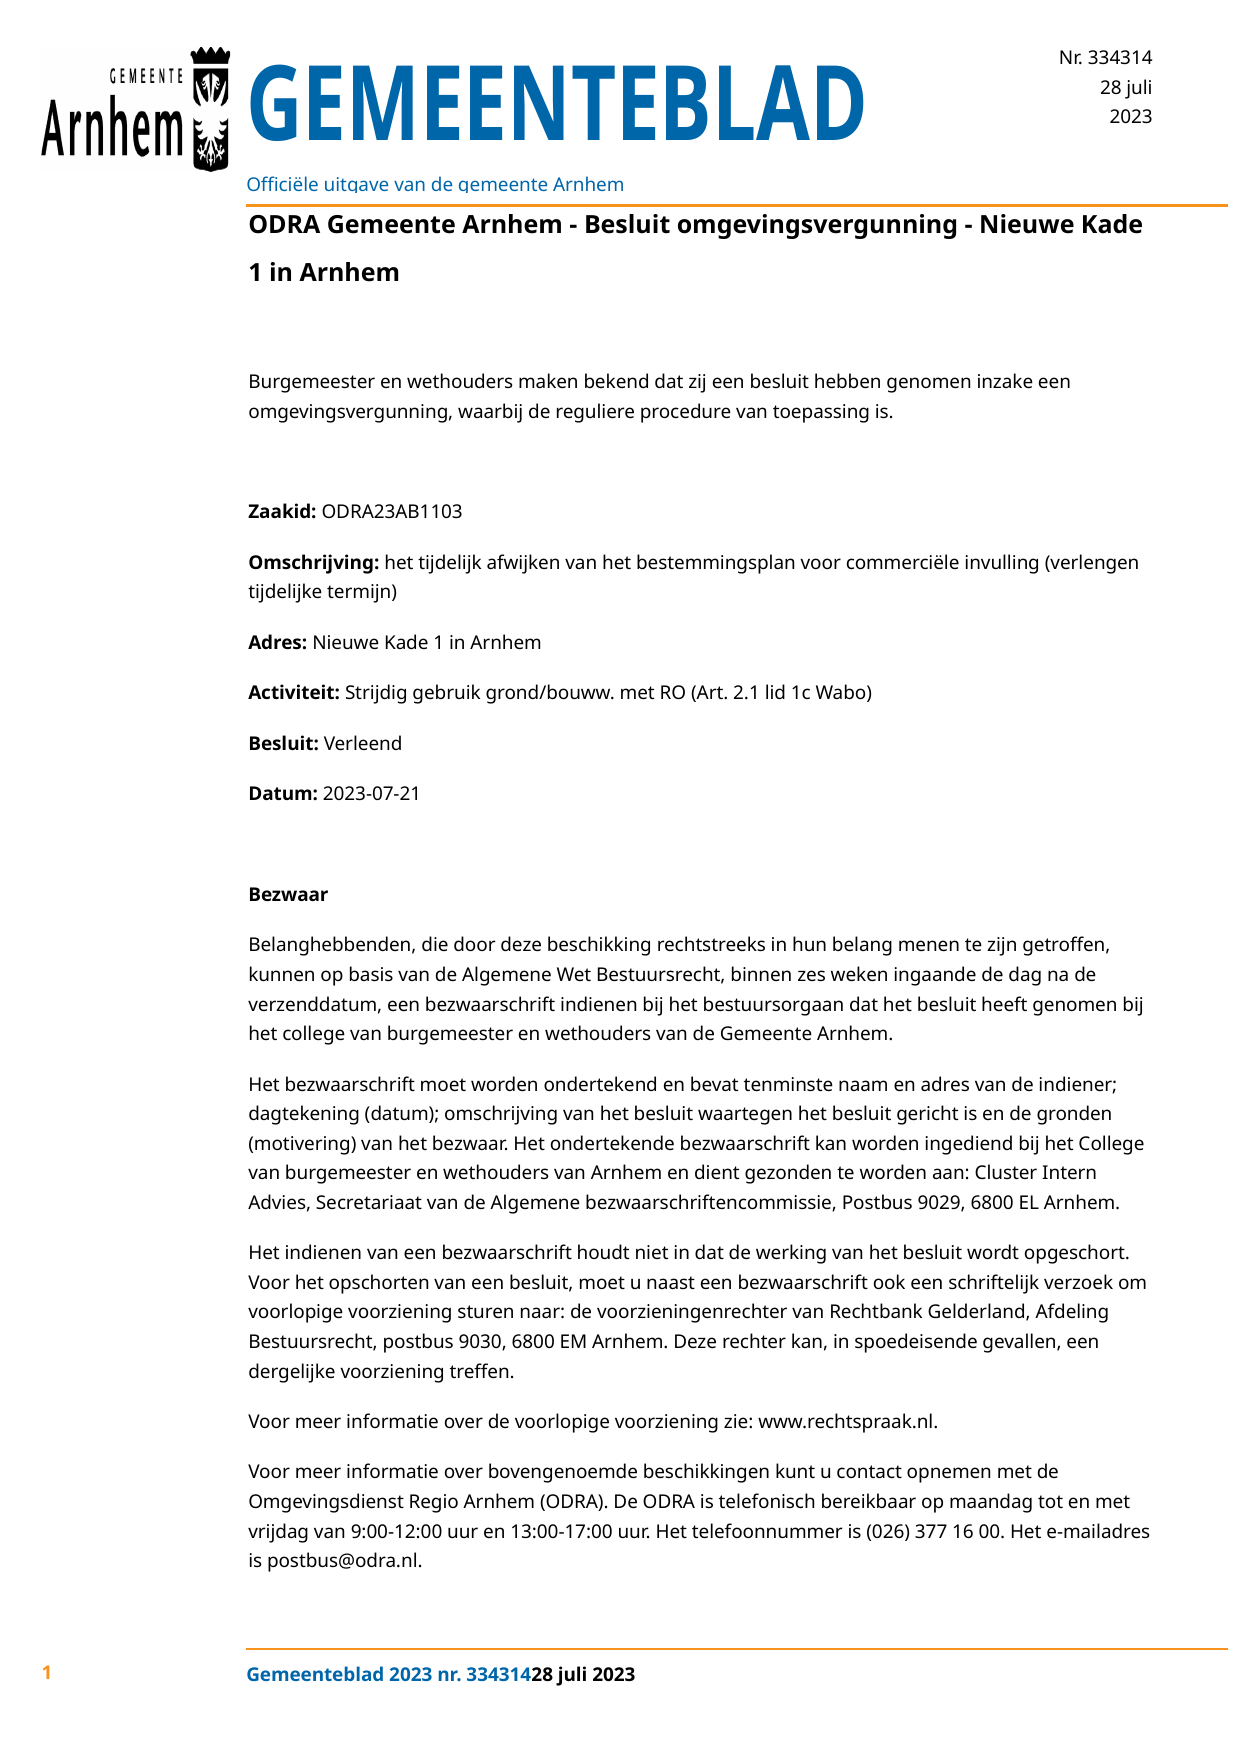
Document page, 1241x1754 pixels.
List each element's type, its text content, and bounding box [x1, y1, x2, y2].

text Het indienen van een bezwaarschrift houdt niet in dat de werking van het besluit wordt opgeschort. Voor het opschorten van een besluit, moet u naast een bezwaarschrift ook een schriftelijk verzoek om voorlopige voorziening sturen naar: de voorzieningenrechter van Rechtbank Gelderland, Afdeling Bestuursrecht, postbus 9030, 6800 EM Arnhem. Deze rechter kan, in spoedeisende gevallen, een dergelijke voorziening treffen. [248, 1239, 1152, 1384]
text Zaakid: ODRA23AB1103 [248, 499, 1152, 524]
text Burgemeester en wethouders maken bekend dat zij een besluit hebben genomen inzake een omgevingsvergunning, waarbij de reguliere procedure van toepassing is. [248, 368, 1152, 424]
text Activiteit: Strijdig gebruik grond/bouww. met RO (Art. 2.1 lid 1c Wabo) [248, 679, 1152, 705]
text Voor meer informatie over de voorlopige voorziening zie: www.rechtspraak.nl. [248, 1408, 1152, 1434]
text ODRA Gemeente Arnhem - Besluit omgevingsvergunning - Nieuwe Kade 1 in Arnhem [248, 207, 1152, 288]
text Bezwaar [248, 881, 1152, 907]
text Datum: 2023-07-21 [248, 780, 1152, 806]
text Voor meer informatie over bovengenoemde beschikkingen kunt u contact opnemen met de Omgevingsdienst Regio Arnhem (ODRA). De ODRA is telefonisch bereikbaar op maandag tot en met vrijdag van 9:00-12:00 uur en 13:00-17:00 uur. Het telefoonnummer is (026) 377 16 00. Het e-mailadres is postbus@odra.nl. [248, 1459, 1152, 1573]
text Belanghebbenden, die door deze beschikking rechtstreeks in hun belang menen te zijn getroffen, kunnen op basis van de Algemene Wet Bestuursrecht, binnen zes weken ingaande de dag na de verzenddatum, een bezwaarschrift indienen bij het bestuursorgaan dat het besluit heeft genomen bij het college van burgemeester en wethouders van de Gemeente Arnhem. [248, 932, 1152, 1046]
text Besluit: Verleend [248, 730, 1152, 756]
text Omschrijving: het tijdelijk afwijken van het bestemmingsplan voor commerciële invulling (verlengen tijdelijke termijn) [248, 549, 1152, 604]
text Adres: Nieuwe Kade 1 in Arnhem [248, 629, 1152, 655]
picture [41, 47, 231, 172]
text Het bezwaarschrift moet worden ondertekend en bevat tenminste naam en adres van de indiener; dagtekening (datum); omschrijving van het besluit waartegen het besluit gericht is en de gronden (motivering) van het bezwaar. Het ondertekende bezwaarschrift kan worden ingediend bij het College van burgemeester en wethouders van Arnhem en dient gezonden te worden aan: Cluster Intern Advies, Secretariaat van de Algemene bezwaarschriftencommissie, Postbus 9029, 6800 EL Arnhem. [248, 1071, 1152, 1215]
